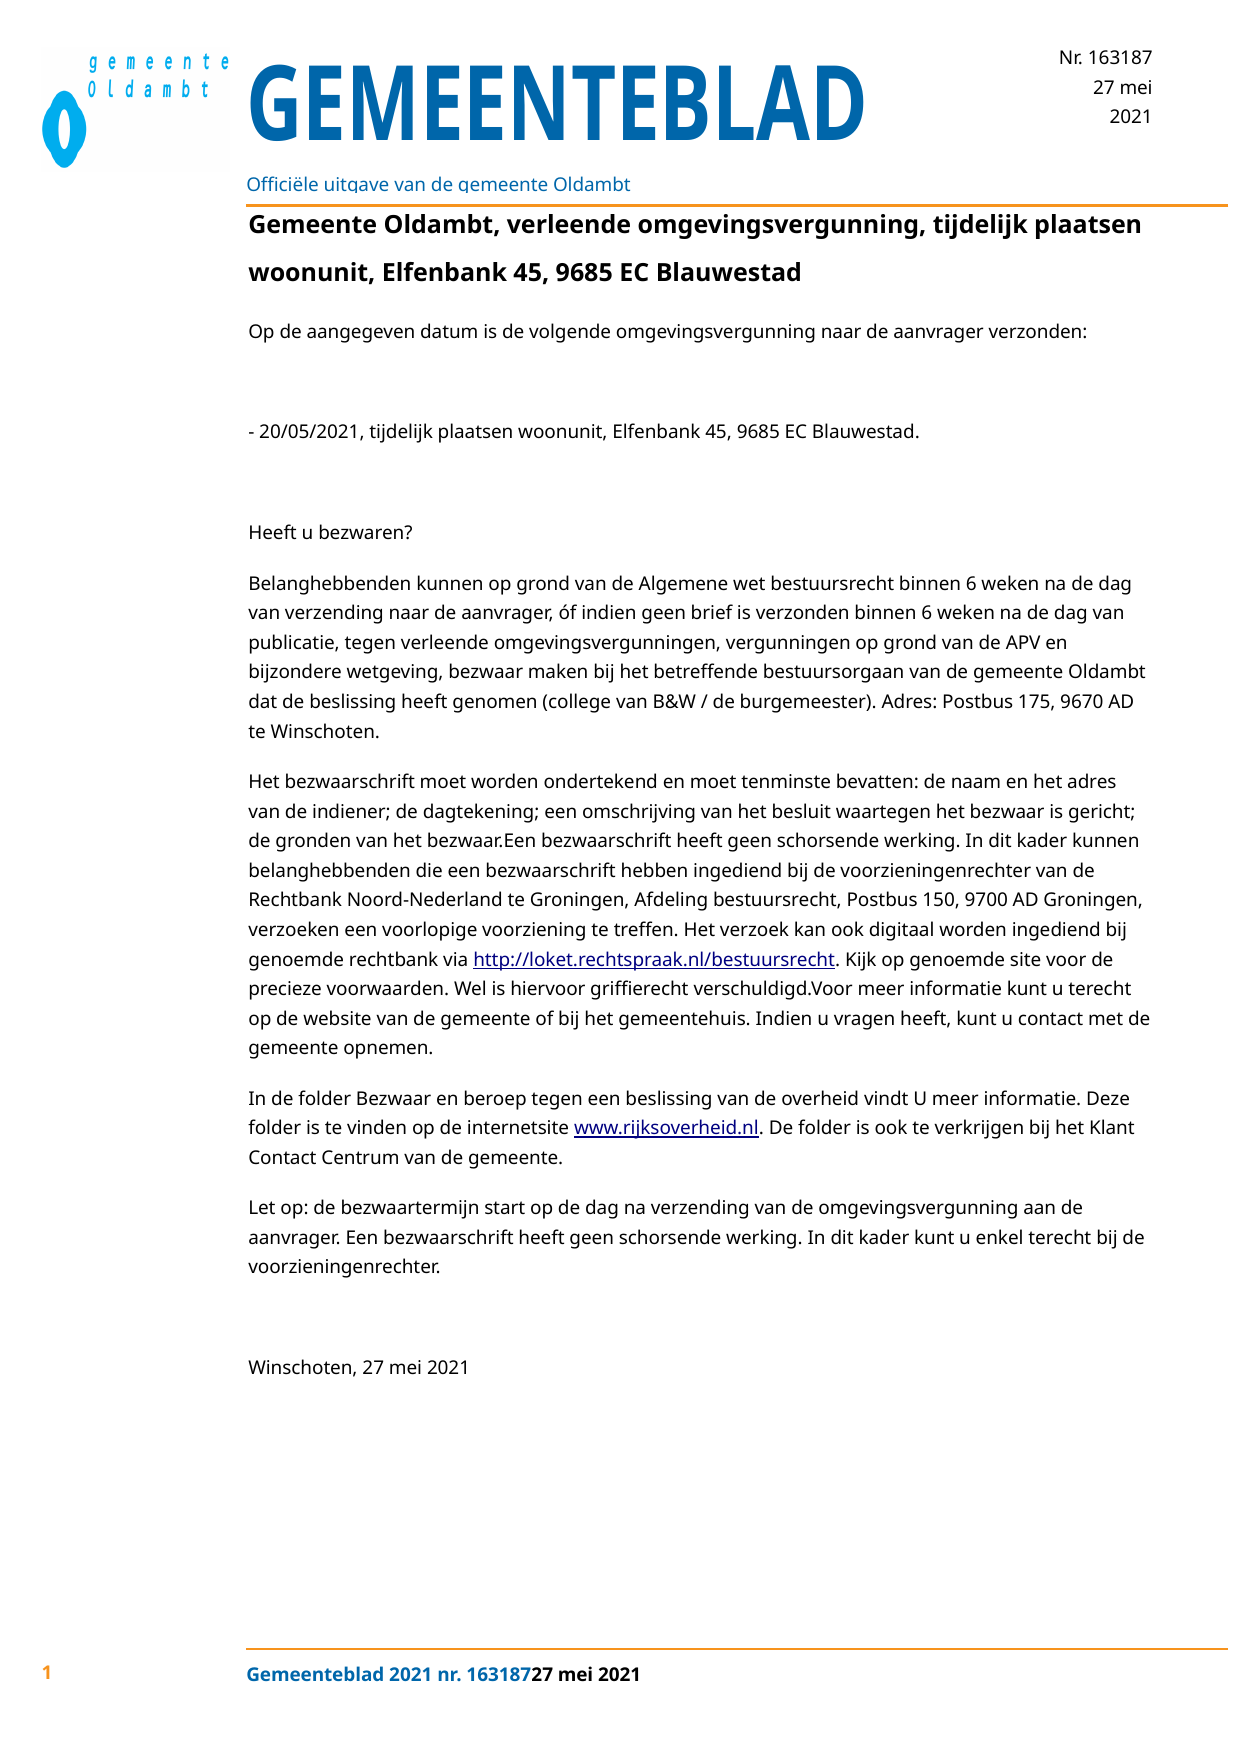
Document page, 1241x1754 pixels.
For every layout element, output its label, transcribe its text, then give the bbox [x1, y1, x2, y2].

picture [41, 47, 231, 172]
text Belanghebbenden kunnen op grond van de Algemene wet bestuursrecht binnen 6 weken na de dag van verzending naar de aanvrager, óf indien geen brief is verzonden binnen 6 weken na de dag van publicatie, tegen verleende omgevingsvergunningen, vergunningen op grond van de APV en bijzondere wetgeving, bezwaar maken bij het betreffende bestuursorgaan van de gemeente Oldambt dat de beslissing heeft genomen (college van B&W / de burgemeester). Adres: Postbus 175, 9670 AD te Winschoten. [248, 570, 1152, 744]
text Gemeente Oldambt, verleende omgevingsvergunning, tijdelijk plaatsen woonunit, Elfenbank 45, 9685 EC Blauwestad [248, 207, 1152, 288]
text Heeft u bezwaren? [248, 519, 1152, 545]
text - 20/05/2021, tijdelijk plaatsen woonunit, Elfenbank 45, 9685 EC Blauwestad. [248, 419, 1152, 444]
text Op de aangegeven datum is de volgende omgevingsvergunning naar de aanvrager verzonden: [248, 318, 1152, 344]
text Let op: de bezwaartermijn start op de dag na verzending van de omgevingsvergunning aan de aanvrager. Een bezwaarschrift heeft geen schorsende werking. In dit kader kunt u enkel terecht bij de voorzieningenrechter. [248, 1194, 1152, 1279]
text Het bezwaarschrift moet worden ondertekend en moet tenminste bevatten: de naam en het adres van de indiener; de dagtekening; een omschrijving van het besluit waartegen het bezwaar is gericht; de gronden van het bezwaar.Een bezwaarschrift heeft geen schorsende werking. In dit kader kunnen belanghebbenden die een bezwaarschrift hebben ingediend bij de voorzieningenrechter van de Rechtbank Noord-Nederland te Groningen, Afdeling bestuursrecht, Postbus 150, 9700 AD Groningen, verzoeken een voorlopige voorziening te treffen. Het verzoek kan ook digitaal worden ingediend bij genoemde rechtbank via http://loket.rechtspraak.nl/bestuursrecht. Kijk op genoemde site voor de precieze voorwaarden. Wel is hiervoor griffierecht verschuldigd.Voor meer informatie kunt u terecht op de website van de gemeente of bij het gemeentehuis. Indien u vragen heeft, kunt u contact met de gemeente opnemen. [248, 768, 1152, 1060]
text In de folder Bezwaar en beroep tegen een beslissing van de overheid vindt U meer informatie. Deze folder is te vinden op de internetsite www.rijksoverheid.nl. De folder is ook te verkrijgen bij het Klant Contact Centrum van de gemeente. [248, 1085, 1152, 1170]
text Winschoten, 27 mei 2021 [248, 1354, 1152, 1380]
